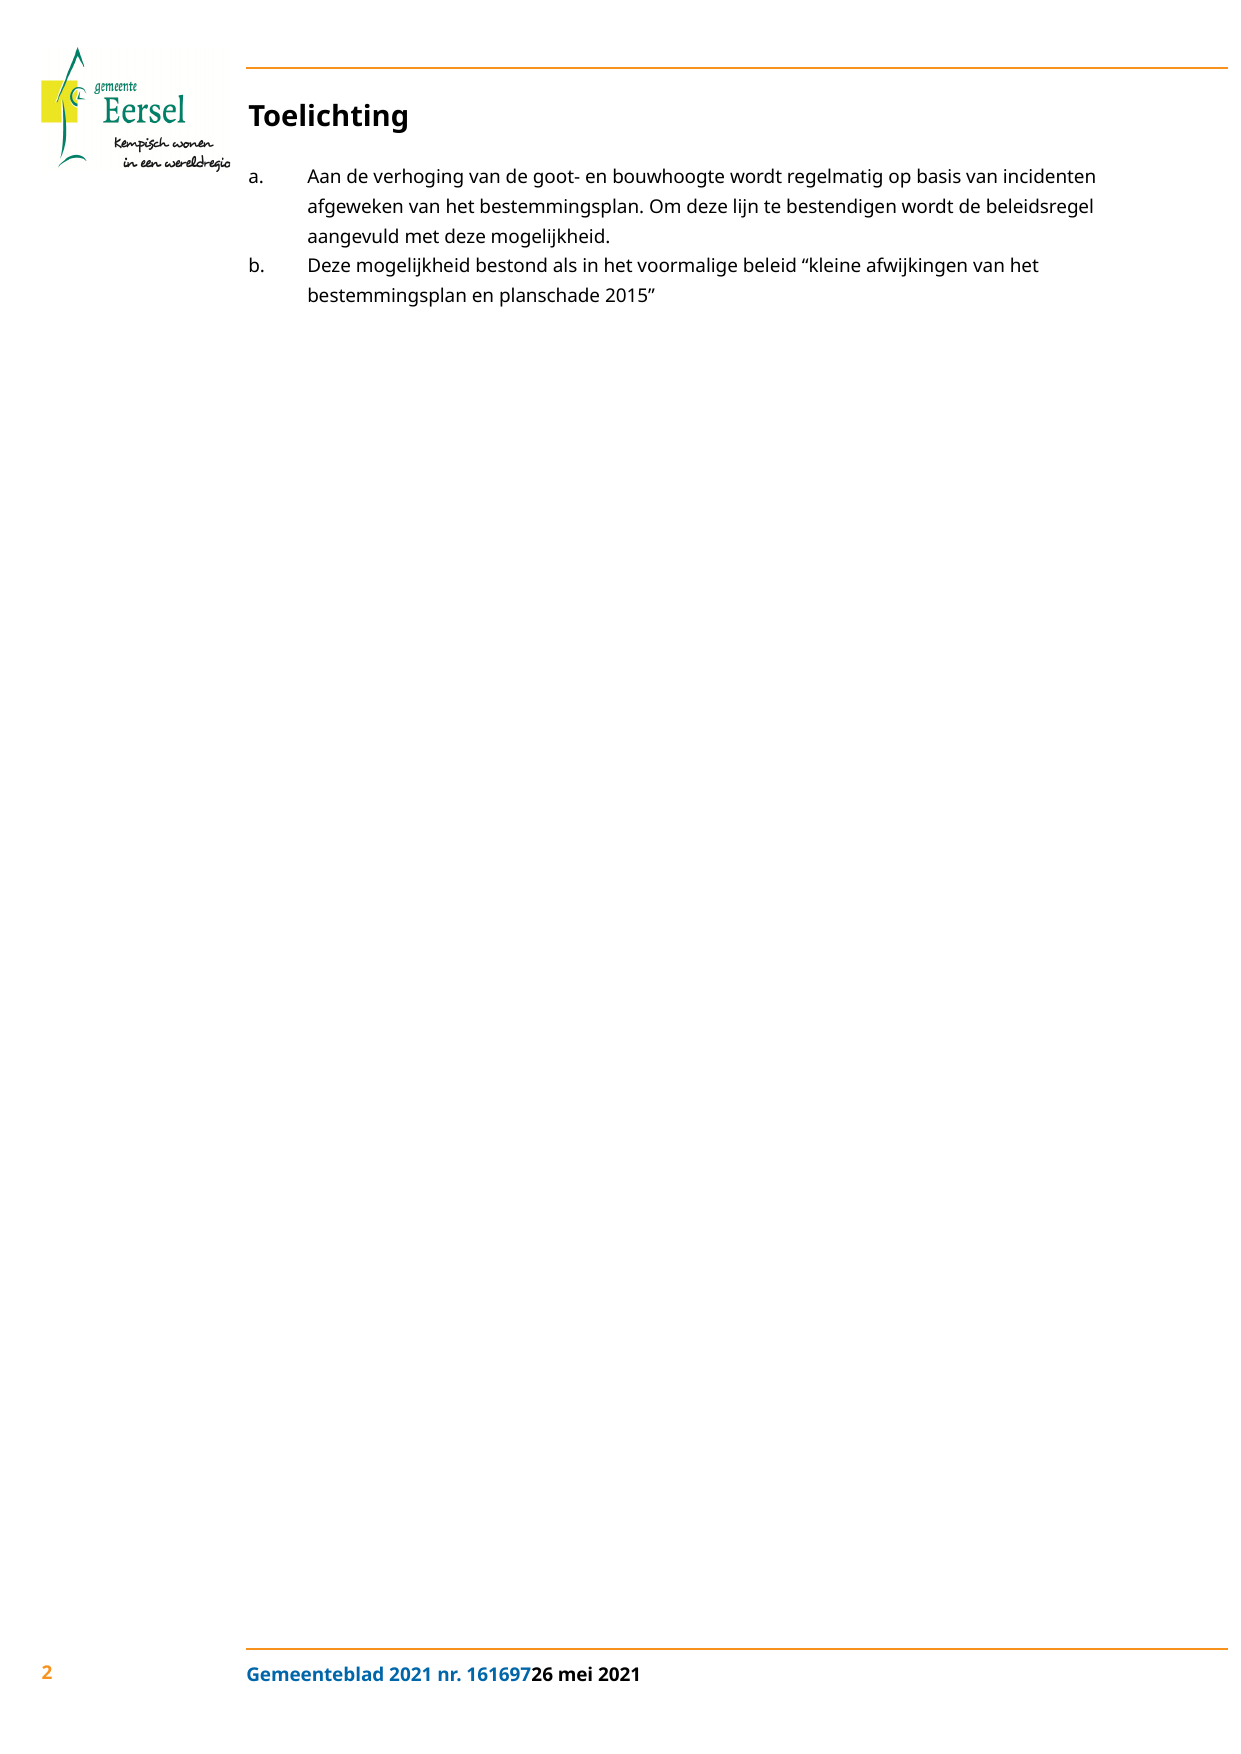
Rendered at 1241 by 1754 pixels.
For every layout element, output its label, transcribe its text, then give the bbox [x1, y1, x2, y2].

list Deze mogelijkheid bestond als in het voormalige beleid “kleine afwijkingen van het bestemmingsplan en planschade 2015” [248, 252, 1152, 308]
list Aan de verhoging van de goot- en bouwhoogte wordt regelmatig op basis van incidenten afgeweken van het bestemmingsplan. Om deze lijn te bestendigen wordt de beleidsregel aangevuld met deze mogelijkheid. [248, 164, 1152, 248]
text Toelichting [248, 95, 1152, 134]
picture [41, 47, 231, 172]
